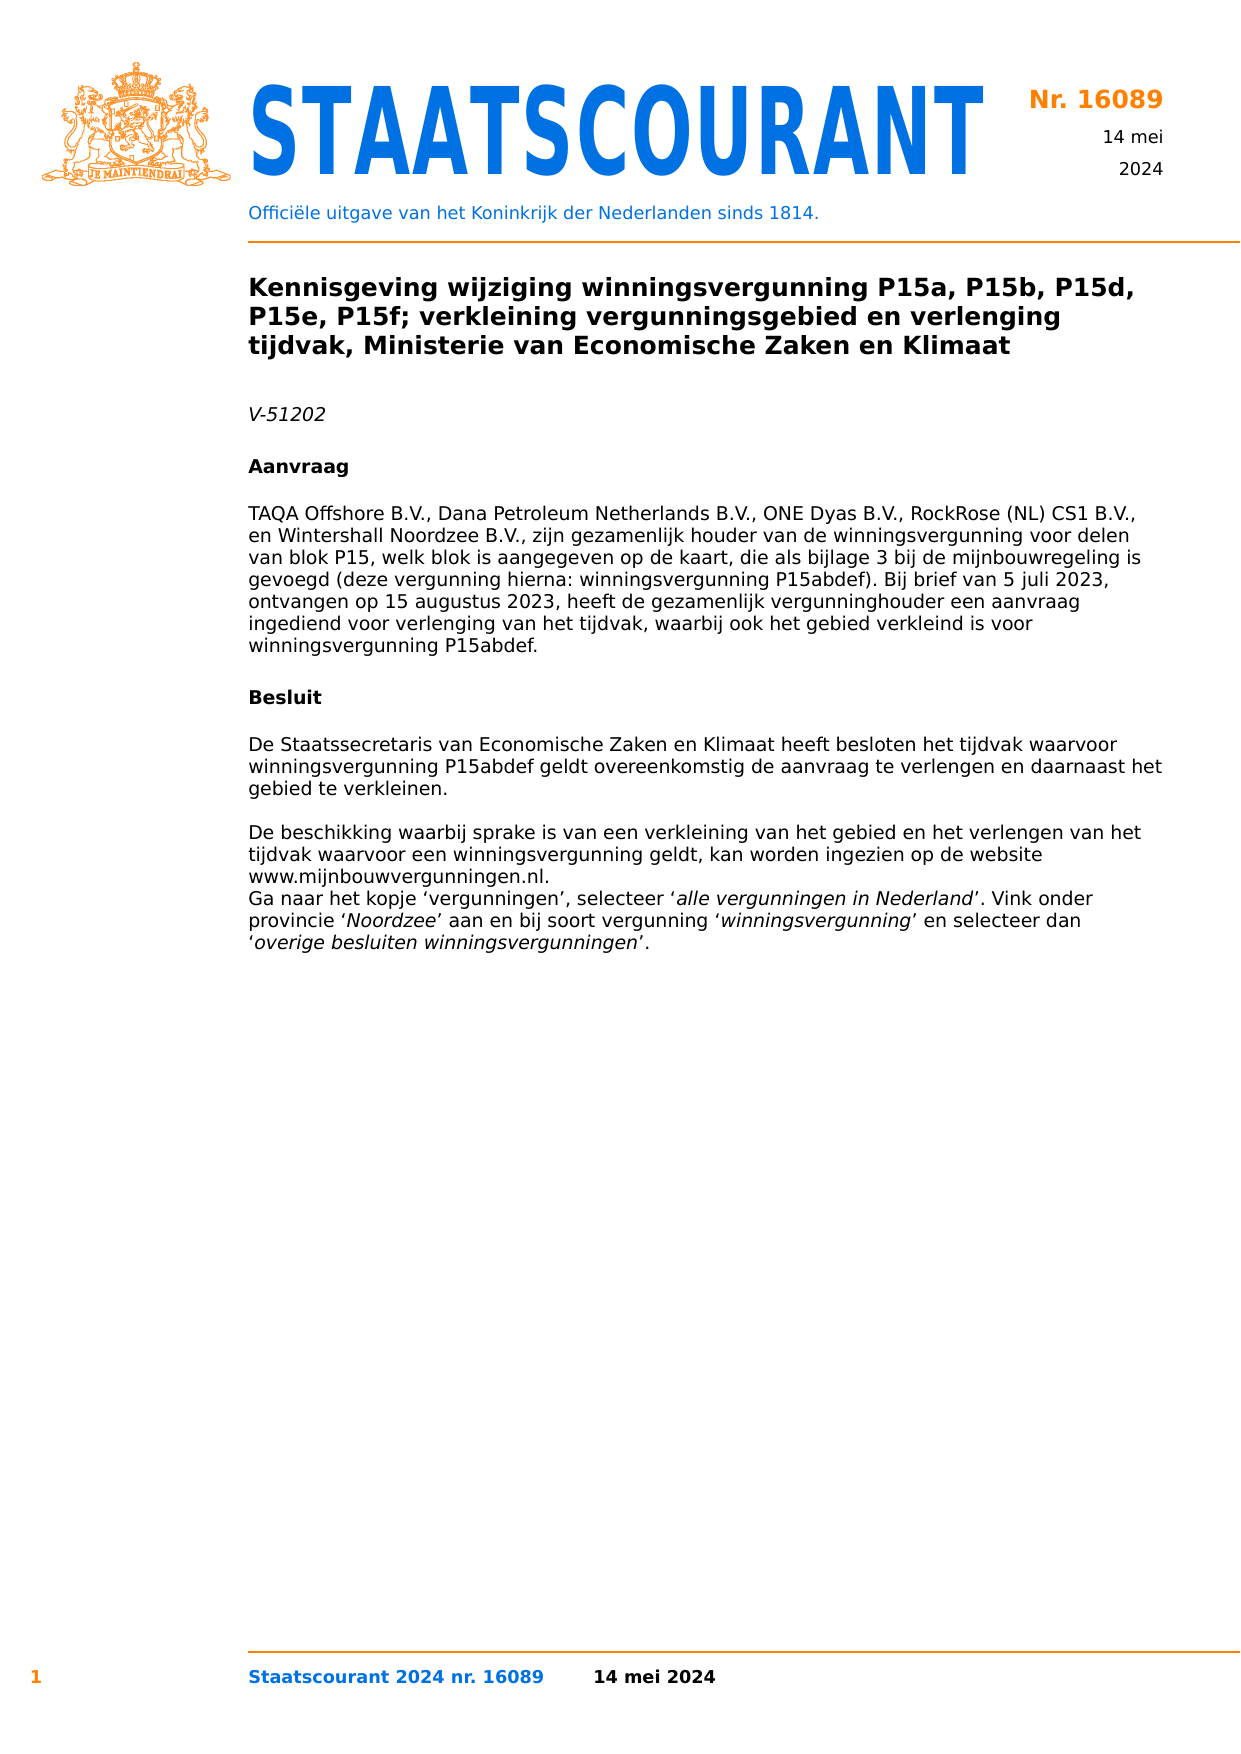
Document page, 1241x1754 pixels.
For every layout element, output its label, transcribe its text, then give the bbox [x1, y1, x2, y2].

text TAQA Offshore B.V., Dana Petroleum Netherlands B.V., ONE Dyas B.V., RockRose (NL) CS1 B.V., en Wintershall Noordzee B.V., zijn gezamenlijk houder van de winningsvergunning voor delen van blok P15, welk blok is aangegeven op de kaart, die als bijlage 3 bij de mijnbouwregeling is gevoegd (deze vergunning hierna: winningsvergunning P15abdef). Bij brief van 5 juli 2023, ontvangen op 15 augustus 2023, heeft de gezamenlijk vergunninghouder een aanvraag ingediend voor verlenging van het tijdvak, waarbij ook het gebied verkleind is voor winningsvergunning P15abdef. [248, 503, 1163, 657]
text V-51202 [248, 404, 1163, 426]
subtitle Kennisgeving wijziging winningsvergunning P15a, P15b, P15d, P15e, P15f; verkleining vergunningsgebied en verlenging tijdvak, Ministerie van Economische Zaken en Klimaat [248, 273, 1163, 361]
text De beschikking waarbij sprake is van een verkleining van het gebied en het verlengen van het tijdvak waarvoor een winningsvergunning geldt, kan worden ingezien op de website www.mijnbouwvergunningen.nl. [248, 822, 1163, 888]
table_header STAATSCOURANT [248, 62, 998, 203]
subtitle Aanvraag [248, 456, 1163, 478]
table_cell 14 mei [998, 121, 1240, 153]
text De Staatssecretaris van Economische Zaken en Klimaat heeft besloten het tijdvak waarvoor winningsvergunning P15abdef geldt overeenkomstig de aanvraag te verlengen en daarnaast het gebied te verkleinen. [248, 734, 1163, 800]
table_header [25, 62, 248, 241]
subtitle Besluit [248, 687, 1163, 709]
text Ga naar het kopje ‘vergunningen’, selecteer ‘alle vergunningen in Nederland’. Vink onder provincie ‘Noordzee’ aan en bij soort vergunning ‘winningsvergunning’ en selecteer dan ‘overige besluiten winningsvergunningen’. [248, 888, 1163, 954]
table_header Nr. 16089 [998, 62, 1240, 121]
picture [41, 62, 231, 186]
table_cell Officiële uitgave van het Koninkrijk der Nederlanden sinds 1814. [248, 203, 1240, 241]
table_cell 2024 [998, 153, 1240, 203]
